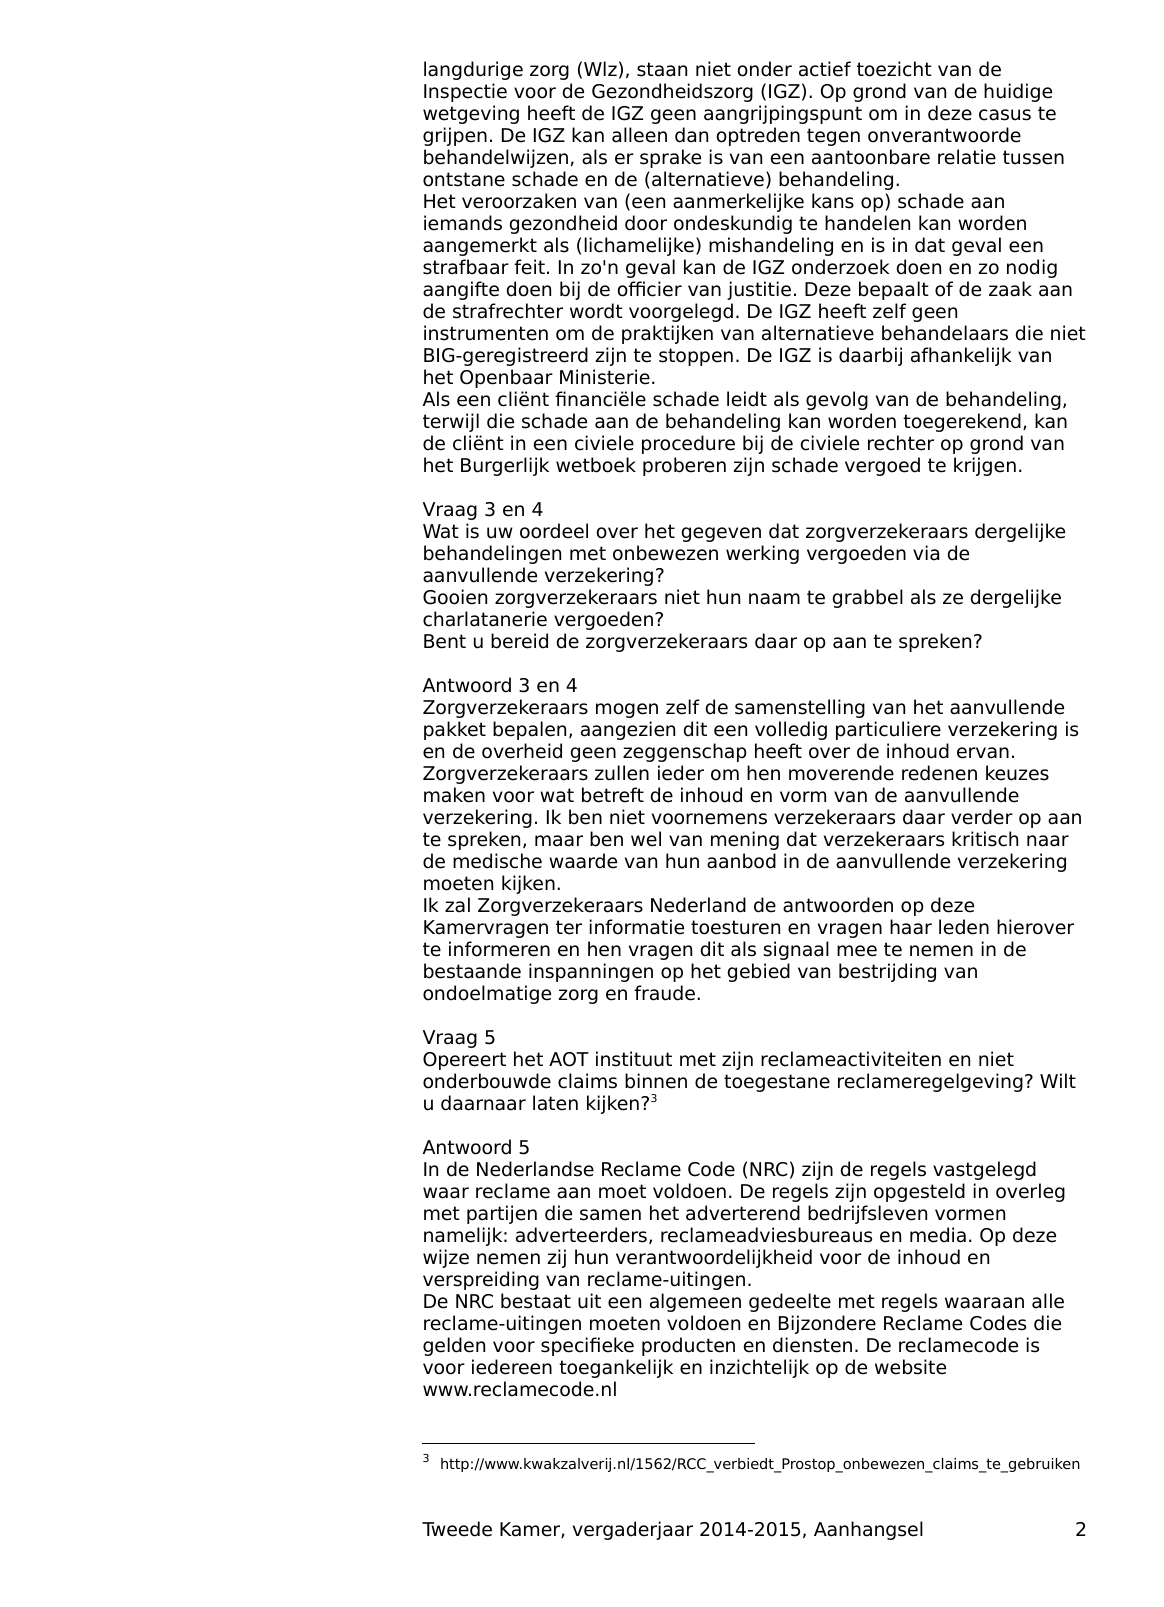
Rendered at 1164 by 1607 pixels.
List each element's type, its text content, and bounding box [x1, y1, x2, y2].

text Antwoord 5 [422, 1137, 1087, 1159]
text Gooien zorgverzekeraars niet hun naam te grabbel als ze dergelijke charlatanerie vergoeden? [422, 587, 1087, 631]
text Als een cliënt financiële schade leidt als gevolg van de behandeling, terwijl die schade aan de behandeling kan worden toegerekend, kan de cliënt in een civiele procedure bij de civiele rechter op grond van het Burgerlijk wetboek proberen zijn schade vergoed te krijgen. [422, 389, 1087, 477]
text Het veroorzaken van (een aanmerkelijke kans op) schade aan iemands gezondheid door ondeskundig te handelen kan worden aangemerkt als (lichamelijke) mishandeling en is in dat geval een strafbaar feit. In zo'n geval kan de IGZ onderzoek doen en zo nodig aangifte doen bij de officier van justitie. Deze bepaalt of de zaak aan de strafrechter wordt voorgelegd. De IGZ heeft zelf geen instrumenten om de praktijken van alternatieve behandelaars die niet BIG-geregistreerd zijn te stoppen. De IGZ is daarbij afhankelijk van het Openbaar Ministerie. [422, 191, 1087, 389]
text Wat is uw oordeel over het gegeven dat zorgverzekeraars dergelijke behandelingen met onbewezen werking vergoeden via de aanvullende verzekering? [422, 521, 1087, 587]
text Bent u bereid de zorgverzekeraars daar op aan te spreken? [422, 631, 1087, 653]
text http://www.kwakzalverij.nl/1562/RCC_verbiedt_Prostop_onbewezen_claims_te_gebruiken [422, 1452, 1087, 1474]
text In de Nederlandse Reclame Code (NRC) zijn de regels vastgelegd waar reclame aan moet voldoen. De regels zijn opgesteld in overleg met partijen die samen het adverterend bedrijfsleven vormen namelijk: adverteerders, reclameadviesbureaus en media. Op deze wijze nemen zij hun verantwoordelijkheid voor de inhoud en verspreiding van reclame-uitingen. [422, 1159, 1087, 1291]
text Vraag 3 en 4 [422, 499, 1087, 521]
text Antwoord 3 en 4 [422, 675, 1087, 697]
text De NRC bestaat uit een algemeen gedeelte met regels waaraan alle reclame-uitingen moeten voldoen en Bijzondere Reclame Codes die gelden voor specifieke producten en diensten. De reclamecode is voor iedereen toegankelijk en inzichtelijk op de website www.reclamecode.nl [422, 1291, 1087, 1401]
text Opereert het AOT instituut met zijn reclameactiviteiten en niet onderbouwde claims binnen de toegestane reclameregelgeving? Wilt u daarnaar laten kijken? [422, 1049, 1087, 1115]
text langdurige zorg (Wlz), staan niet onder actief toezicht van de Inspectie voor de Gezondheidszorg (IGZ). Op grond van de huidige wetgeving heeft de IGZ geen aangrijpingspunt om in deze casus te grijpen. De IGZ kan alleen dan optreden tegen onverantwoorde behandelwijzen, als er sprake is van een aantoonbare relatie tussen ontstane schade en de (alternatieve) behandeling. [422, 59, 1087, 191]
text Ik zal Zorgverzekeraars Nederland de antwoorden op deze Kamervragen ter informatie toesturen en vragen haar leden hierover te informeren en hen vragen dit als signaal mee te nemen in de bestaande inspanningen op het gebied van bestrijding van ondoelmatige zorg en fraude. [422, 895, 1087, 1004]
text Zorgverzekeraars mogen zelf de samenstelling van het aanvullende pakket bepalen, aangezien dit een volledig particuliere verzekering is en de overheid geen zeggenschap heeft over de inhoud ervan. Zorgverzekeraars zullen ieder om hen moverende redenen keuzes maken voor wat betreft de inhoud en vorm van de aanvullende verzekering. Ik ben niet voornemens verzekeraars daar verder op aan te spreken, maar ben wel van mening dat verzekeraars kritisch naar de medische waarde van hun aanbod in de aanvullende verzekering moeten kijken. [422, 697, 1087, 895]
text Vraag 5 [422, 1027, 1087, 1049]
